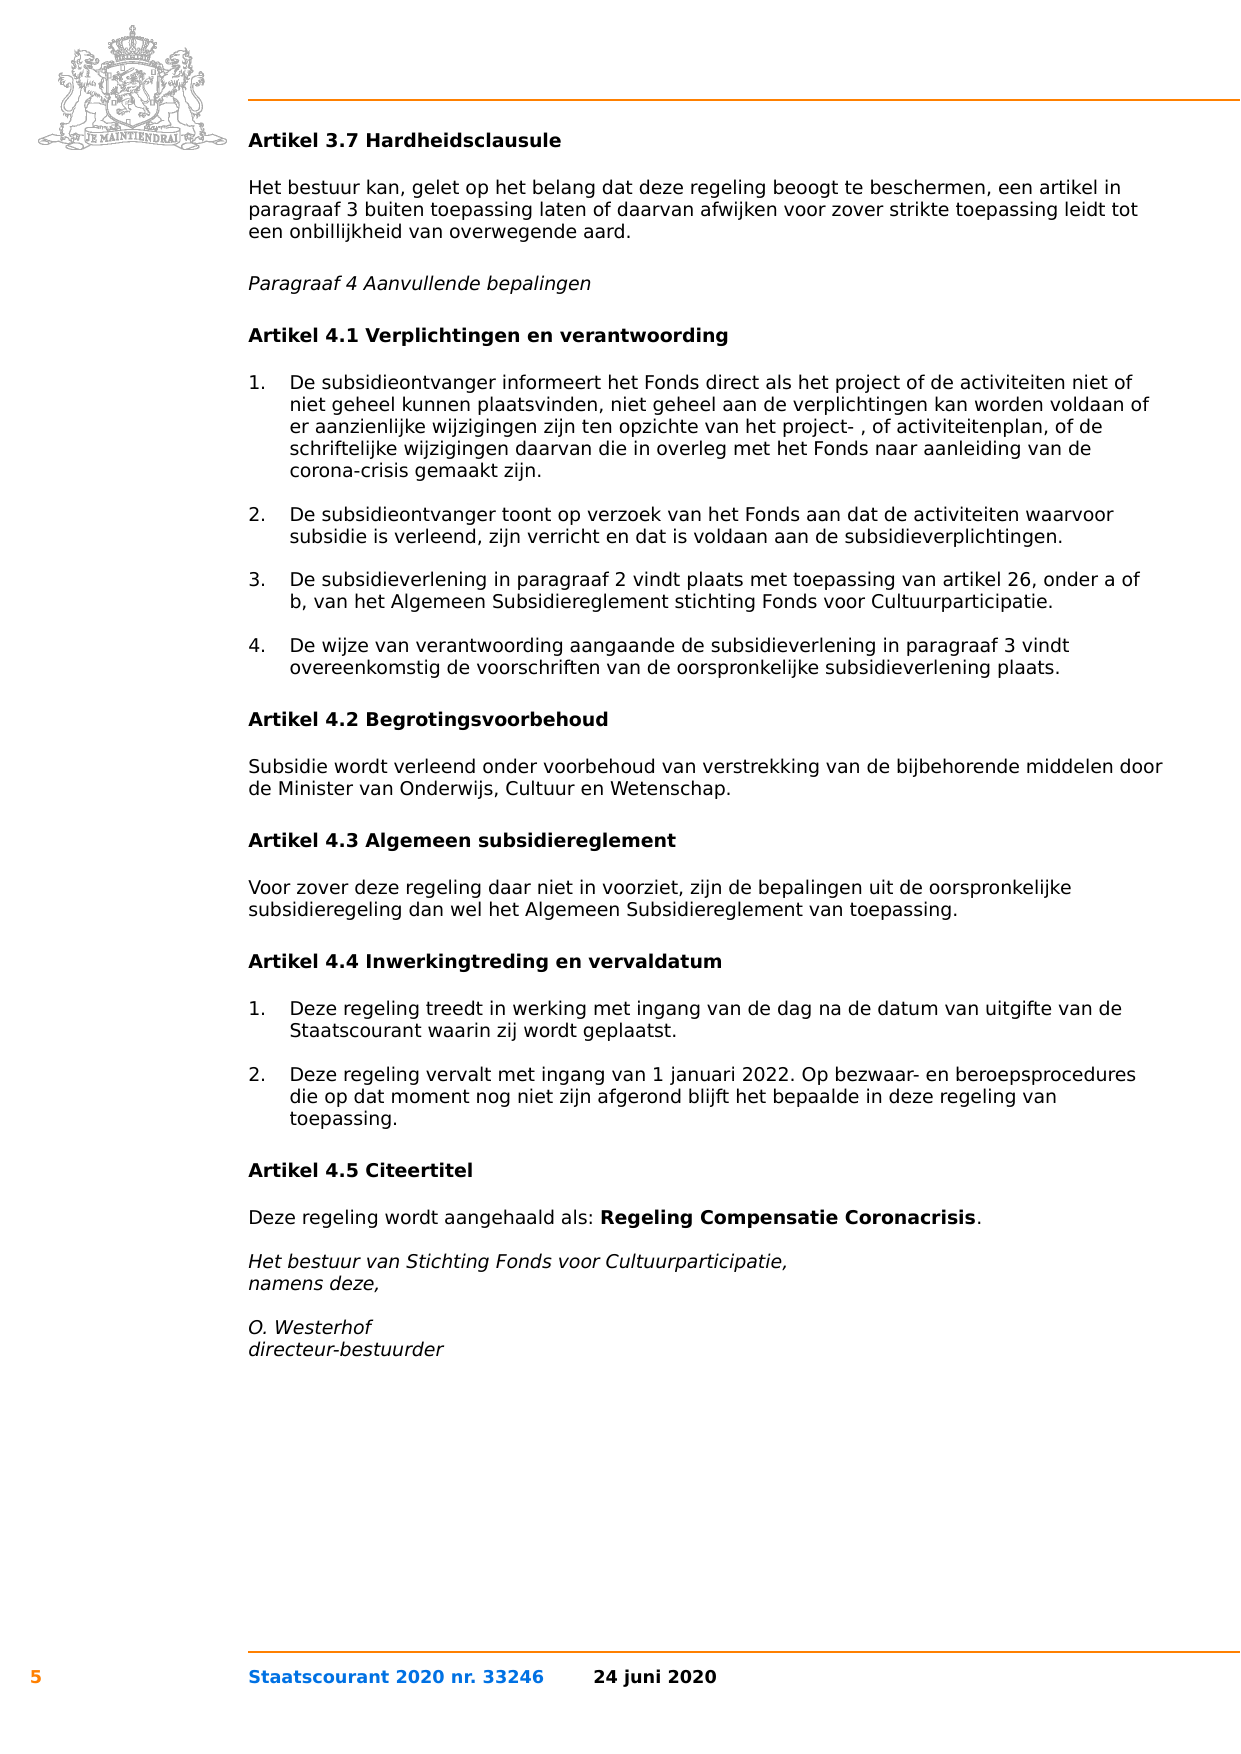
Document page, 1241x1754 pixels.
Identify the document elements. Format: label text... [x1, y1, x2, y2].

subtitle Artikel 4.3 Algemeen subsidiereglement [248, 830, 1163, 852]
subtitle Paragraaf 4 Aanvullende bepalingen [248, 273, 1163, 295]
subtitle Artikel 3.7 Hardheidsclausule [248, 130, 1163, 152]
text Deze regeling wordt aangehaald als: Regeling Compensatie Coronacrisis. [248, 1207, 1163, 1229]
subtitle Artikel 4.1 Verplichtingen en verantwoording [248, 325, 1163, 347]
text Voor zover deze regeling daar niet in voorziet, zijn de bepalingen uit de oorspronkelijke subsidieregeling dan wel het Algemeen Subsidiereglement van toepassing. [248, 877, 1163, 921]
text Subsidie wordt verleend onder voorbehoud van verstrekking van de bijbehorende middelen door de Minister van Onderwijs, Cultuur en Wetenschap. [248, 756, 1163, 800]
text 4. De wijze van verantwoording aangaande de subsidieverlening in paragraaf 3 vindt overeenkomstig de voorschriften van de oorspronkelijke subsidieverlening plaats. [248, 635, 1163, 679]
subtitle Artikel 4.2 Begrotingsvoorbehoud [248, 709, 1163, 731]
text 2. De subsidieontvanger toont op verzoek van het Fonds aan dat de activiteiten waarvoor subsidie is verleend, zijn verricht en dat is voldaan aan de subsidieverplichtingen. [248, 503, 1163, 547]
subtitle Artikel 4.5 Citeertitel [248, 1160, 1163, 1182]
text 2. Deze regeling vervalt met ingang van 1 januari 2022. Op bezwaar- en beroepsprocedures die op dat moment nog niet zijn afgerond blijft het bepaalde in deze regeling van toepassing. [248, 1064, 1163, 1130]
subtitle Artikel 4.4 Inwerkingtreding en vervaldatum [248, 951, 1163, 973]
picture [38, 25, 227, 150]
text Het bestuur van Stichting Fonds voor Cultuurparticipatie, namens deze, O. Westerhof directeur-bestuurder [248, 1251, 1163, 1361]
text Het bestuur kan, gelet op het belang dat deze regeling beoogt te beschermen, een artikel in paragraaf 3 buiten toepassing laten of daarvan afwijken voor zover strikte toepassing leidt tot een onbillijkheid van overwegende aard. [248, 177, 1163, 243]
text 1. De subsidieontvanger informeert het Fonds direct als het project of de activiteiten niet of niet geheel kunnen plaatsvinden, niet geheel aan de verplichtingen kan worden voldaan of er aanzienlijke wijzigingen zijn ten opzichte van het project- , of activiteitenplan, of de schriftelijke wijzigingen daarvan die in overleg met het Fonds naar aanleiding van de corona-crisis gemaakt zijn. [248, 372, 1163, 482]
text 1. Deze regeling treedt in werking met ingang van de dag na de datum van uitgifte van de Staatscourant waarin zij wordt geplaatst. [248, 998, 1163, 1042]
text 3. De subsidieverlening in paragraaf 2 vindt plaats met toepassing van artikel 26, onder a of b, van het Algemeen Subsidiereglement stichting Fonds voor Cultuurparticipatie. [248, 569, 1163, 613]
